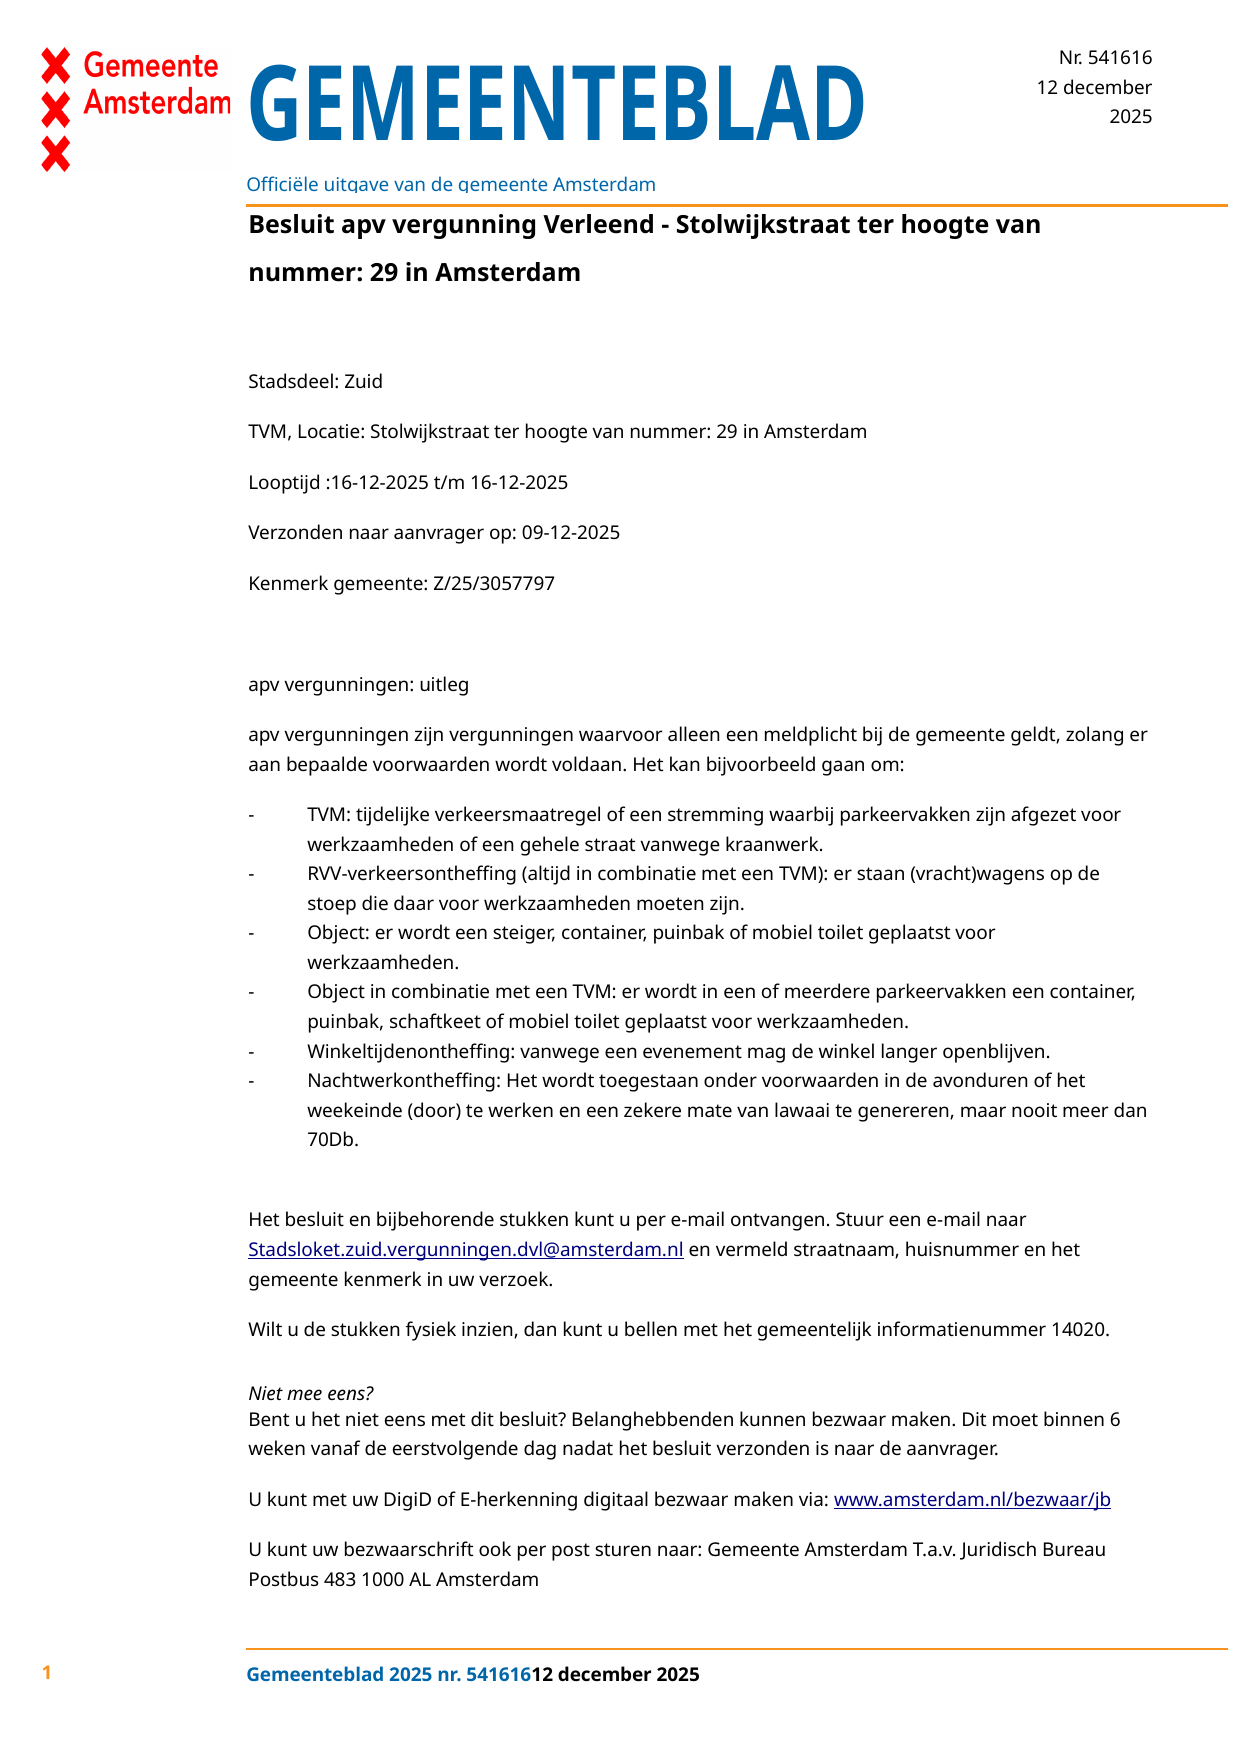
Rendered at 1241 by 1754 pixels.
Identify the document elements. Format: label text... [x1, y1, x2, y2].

text U kunt uw bezwaarschrift ook per post sturen naar: Gemeente Amsterdam T.a.v. Juridisch Bureau Postbus 483 1000 AL Amsterdam [248, 1536, 1152, 1592]
text Verzonden naar aanvrager op: 09-12-2025 [248, 519, 1152, 545]
text Niet mee eens? [248, 1380, 1152, 1406]
list Winkeltijdenontheffing: vanwege een evenement mag de winkel langer openblijven. [248, 1038, 1152, 1064]
list Object: er wordt een steiger, container, puinbak of mobiel toilet geplaatst voor werkzaamheden. [248, 919, 1152, 975]
text Looptijd :16-12-2025 t/m 16-12-2025 [248, 469, 1152, 495]
text Het besluit en bijbehorende stukken kunt u per e-mail ontvangen. Stuur een e-mail naar Stadsloket.zuid.vergunningen.dvl@amsterdam.nl en vermeld straatnaam, huisnummer en het gemeente kenmerk in uw verzoek. [248, 1207, 1152, 1292]
text Bent u het niet eens met dit besluit? Belanghebbenden kunnen bezwaar maken. Dit moet binnen 6 weken vanaf de eerstvolgende dag nadat het besluit verzonden is naar de aanvrager. [248, 1406, 1152, 1461]
list RVV-verkeersontheffing (altijd in combinatie met een TVM): er staan (vracht)wagens op de stoep die daar voor werkzaamheden moeten zijn. [248, 860, 1152, 916]
text TVM, Locatie: Stolwijkstraat ter hoogte van nummer: 29 in Amsterdam [248, 419, 1152, 444]
list TVM: tijdelijke verkeersmaatregel of een stremming waarbij parkeervakken zijn afgezet voor werkzaamheden of een gehele straat vanwege kraanwerk. [248, 801, 1152, 857]
text apv vergunningen zijn vergunningen waarvoor alleen een meldplicht bij de gemeente geldt, zolang er aan bepaalde voorwaarden wordt voldaan. Het kan bijvoorbeeld gaan om: [248, 721, 1152, 777]
list Nachtwerkontheffing: Het wordt toegestaan onder voorwaarden in de avonduren of het weekeinde (door) te werken en een zekere mate van lawaai te genereren, maar nooit meer dan 70Db. [248, 1067, 1152, 1152]
text apv vergunningen: uitleg [248, 671, 1152, 697]
text U kunt met uw DigiD of E-herkenning digitaal bezwaar maken via: www.amsterdam.nl/bezwaar/jb [248, 1486, 1152, 1512]
text Kenmerk gemeente: Z/25/3057797 [248, 570, 1152, 596]
list Object in combinatie met een TVM: er wordt in een of meerdere parkeervakken een container, puinbak, schaftkeet of mobiel toilet geplaatst voor werkzaamheden. [248, 979, 1152, 1034]
text Besluit apv vergunning Verleend - Stolwijkstraat ter hoogte van nummer: 29 in Amsterdam [248, 207, 1152, 288]
picture [41, 47, 231, 172]
text Wilt u de stukken fysiek inzien, dan kunt u bellen met het gemeentelijk informatienummer 14020. [248, 1316, 1152, 1342]
text Stadsdeel: Zuid [248, 368, 1152, 394]
